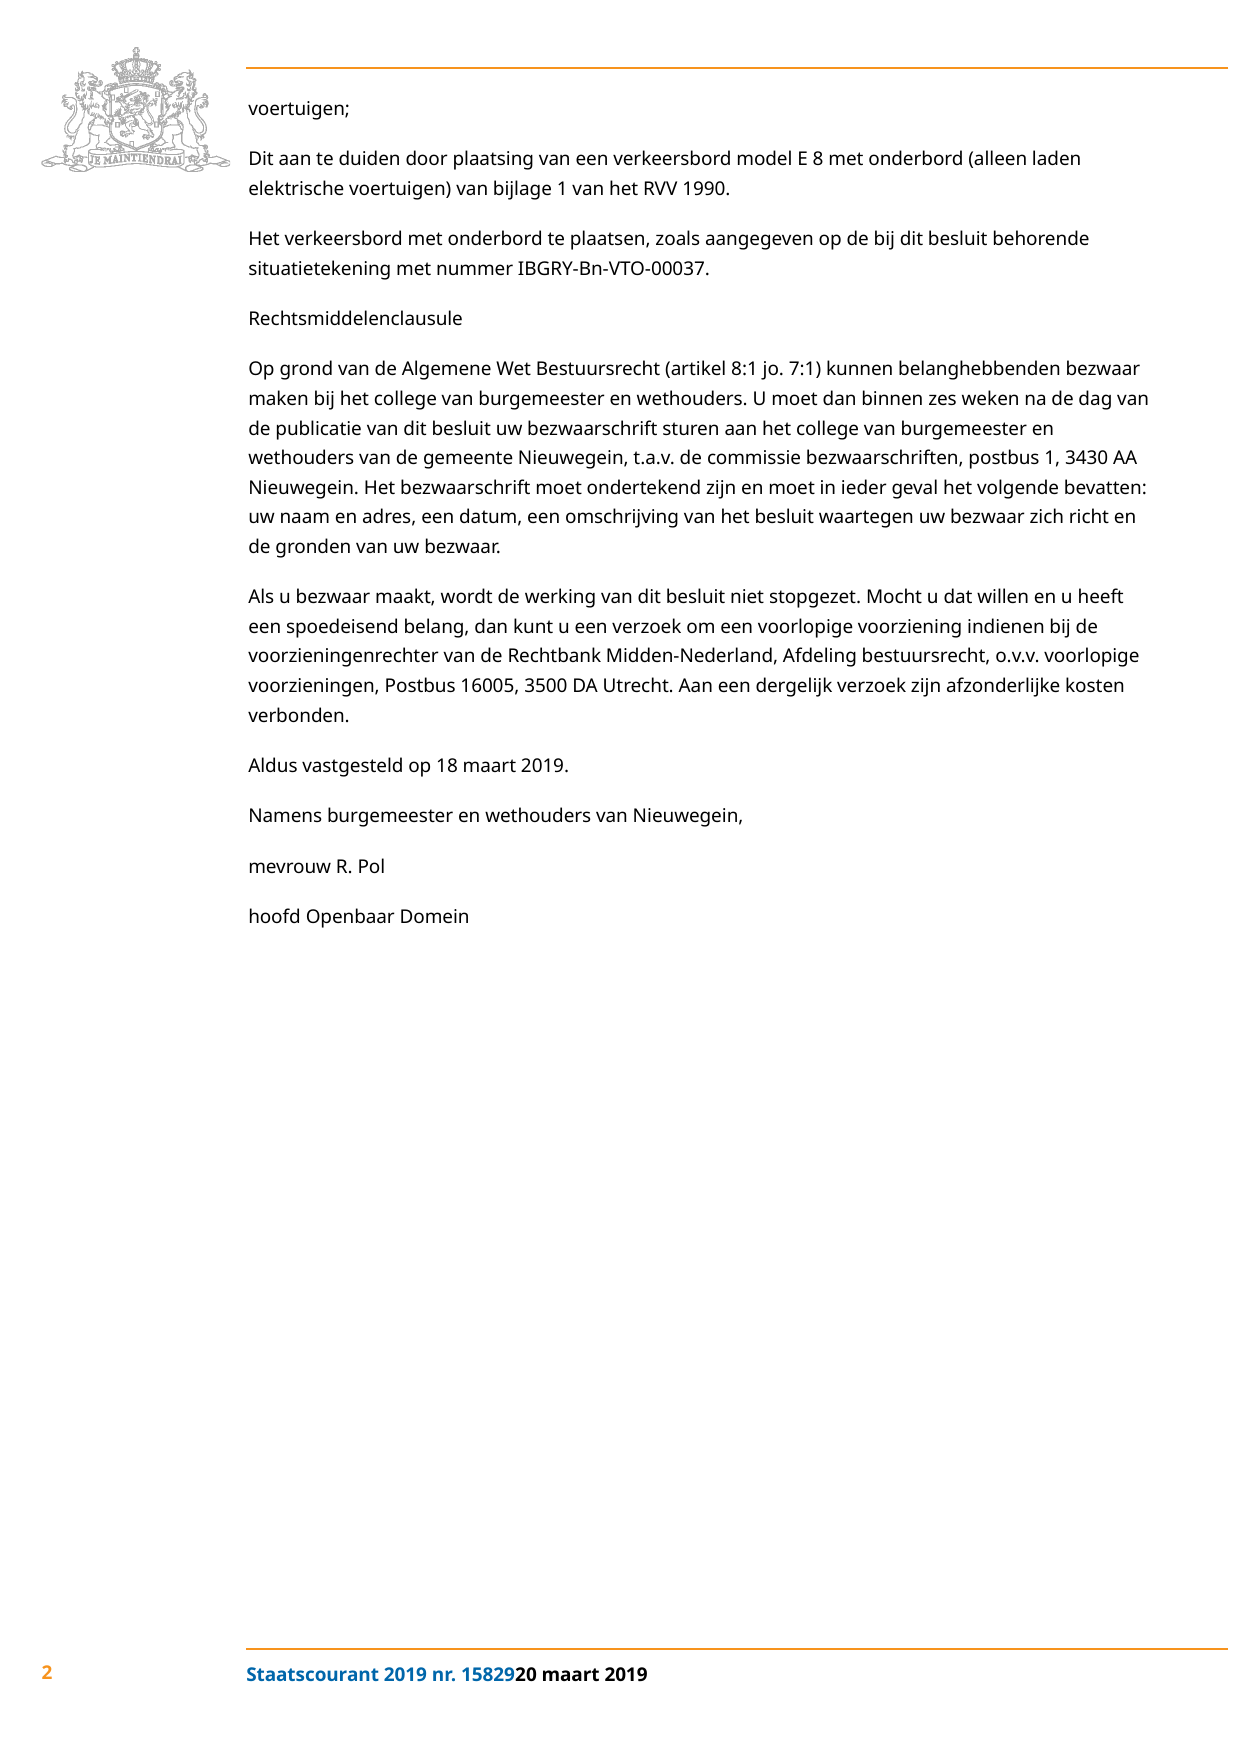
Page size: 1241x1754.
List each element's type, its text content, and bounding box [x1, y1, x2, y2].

text Als u bezwaar maakt, wordt de werking van dit besluit niet stopgezet. Mocht u dat willen en u heeft een spoedeisend belang, dan kunt u een verzoek om een voorlopige voorziening indienen bij de voorzieningenrechter van de Rechtbank Midden-Nederland, Afdeling bestuursrecht, o.v.v. voorlopige voorzieningen, Postbus 16005, 3500 DA Utrecht. Aan een dergelijk verzoek zijn afzonderlijke kosten verbonden. [248, 583, 1152, 728]
text Dit aan te duiden door plaatsing van een verkeersbord model E 8 met onderbord (alleen laden elektrische voertuigen) van bijlage 1 van het RVV 1990. [248, 145, 1152, 201]
text voertuigen; [248, 95, 1152, 121]
text Op grond van de Algemene Wet Bestuursrecht (artikel 8:1 jo. 7:1) kunnen belanghebbenden bezwaar maken bij het college van burgemeester en wethouders. U moet dan binnen zes weken na de dag van de publicatie van dit besluit uw bezwaarschrift sturen aan het college van burgemeester en wethouders van de gemeente Nieuwegein, t.a.v. de commissie bezwaarschriften, postbus 1, 3430 AA Nieuwegein. Het bezwaarschrift moet ondertekend zijn en moet in ieder geval het volgende bevatten: uw naam en adres, een datum, een omschrijving van het besluit waartegen uw bezwaar zich richt en de gronden van uw bezwaar. [248, 356, 1152, 559]
text Namens burgemeester en wethouders van Nieuwegein, [248, 803, 1152, 828]
picture [41, 47, 231, 172]
text Rechtsmiddelenclausule [248, 305, 1152, 331]
text Aldus vastgesteld op 18 maart 2019. [248, 752, 1152, 778]
text hoofd Openbaar Domein [248, 903, 1152, 929]
text Het verkeersbord met onderbord te plaatsen, zoals aangegeven op de bij dit besluit behorende situatietekening met nummer IBGRY-Bn-VTO-00037. [248, 225, 1152, 281]
text mevrouw R. Pol [248, 853, 1152, 879]
